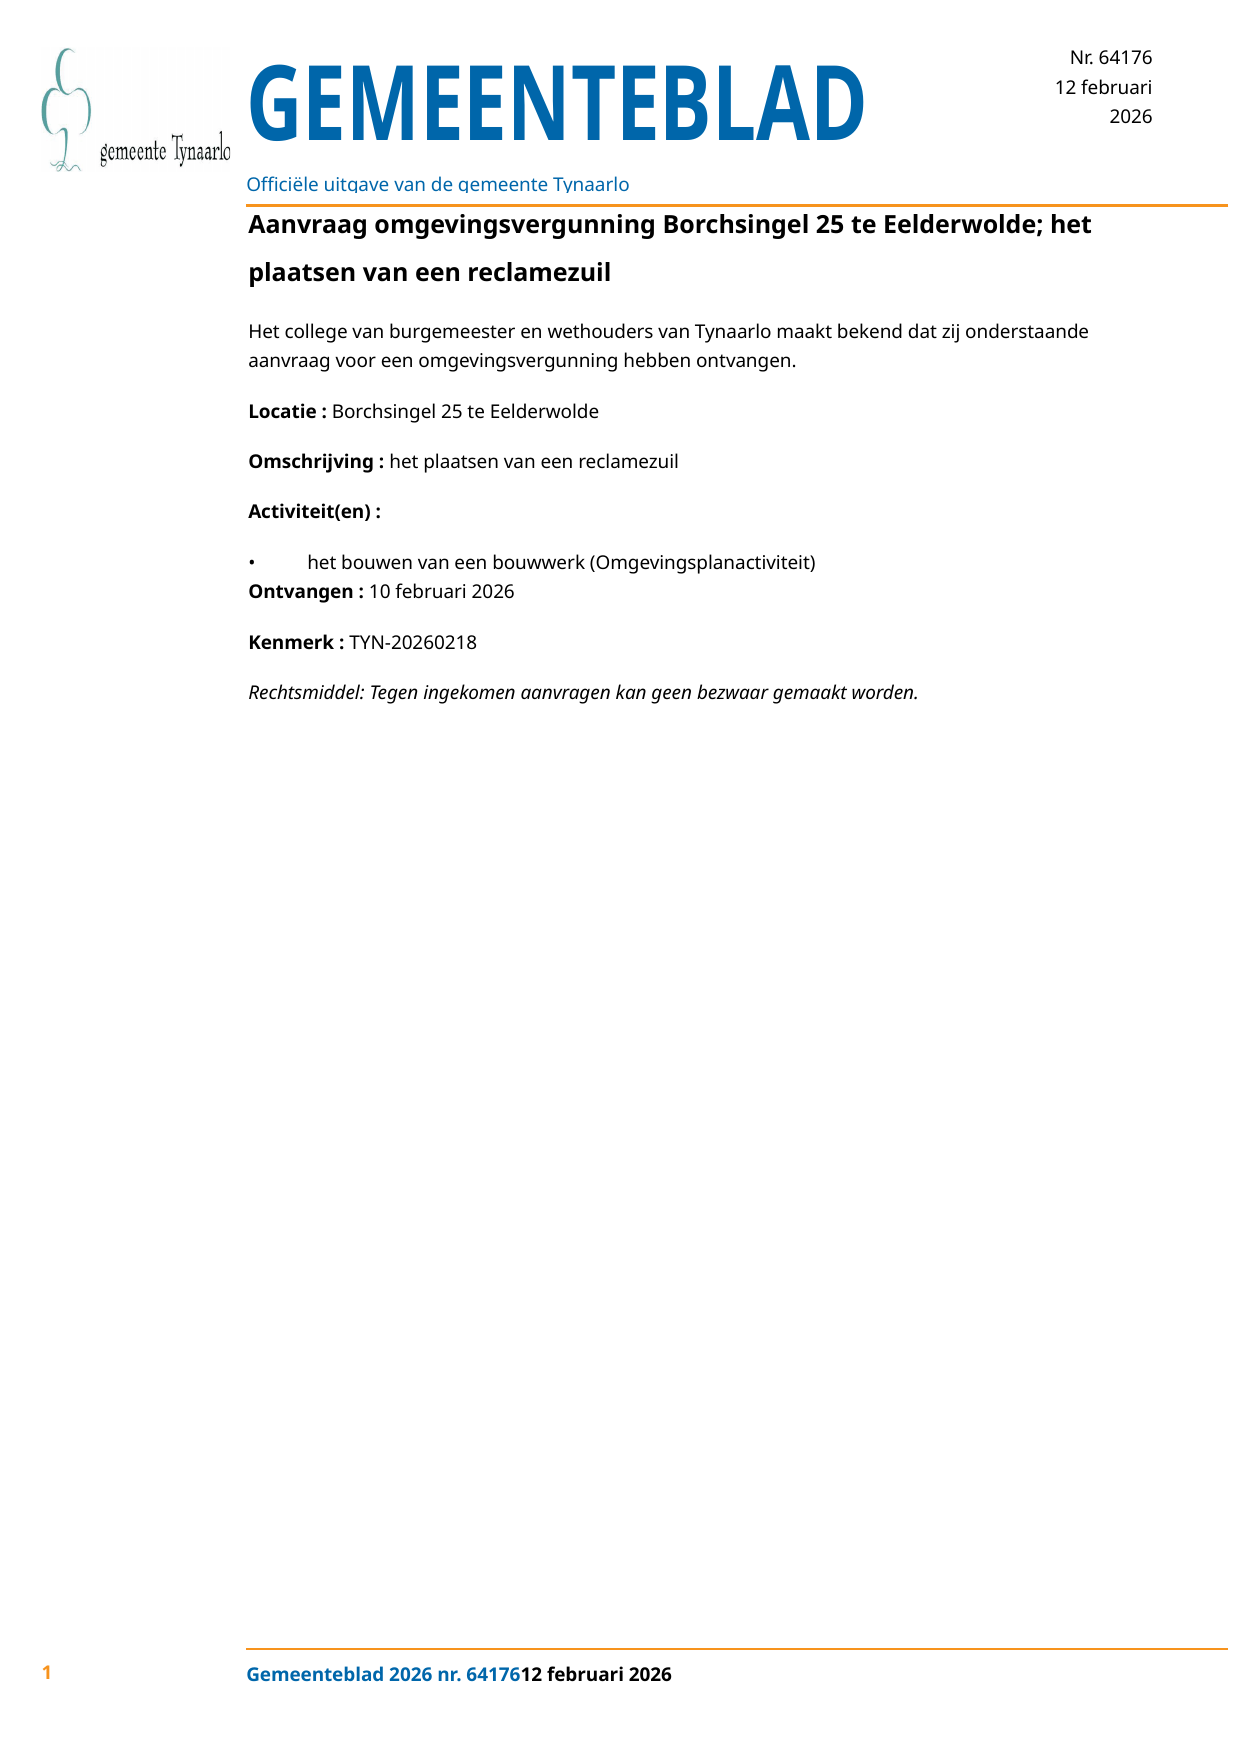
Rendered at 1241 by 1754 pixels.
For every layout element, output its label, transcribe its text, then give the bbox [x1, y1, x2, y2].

text Activiteit(en) : [248, 499, 1152, 524]
text Ontvangen : 10 februari 2026 [248, 579, 1152, 604]
text Het college van burgemeester en wethouders van Tynaarlo maakt bekend dat zij onderstaande aanvraag voor een omgevingsvergunning hebben ontvangen. [248, 318, 1152, 373]
list het bouwen van een bouwwerk (Omgevingsplanactiviteit) [248, 549, 1152, 575]
text Aanvraag omgevingsvergunning Borchsingel 25 te Eelderwolde; het plaatsen van een reclamezuil [248, 207, 1152, 288]
picture [41, 47, 231, 172]
text Rechtsmiddel: Tegen ingekomen aanvragen kan geen bezwaar gemaakt worden. [248, 679, 1152, 705]
text Locatie : Borchsingel 25 te Eelderwolde [248, 398, 1152, 424]
text Kenmerk : TYN-20260218 [248, 629, 1152, 655]
text Omschrijving : het plaatsen van een reclamezuil [248, 448, 1152, 474]
